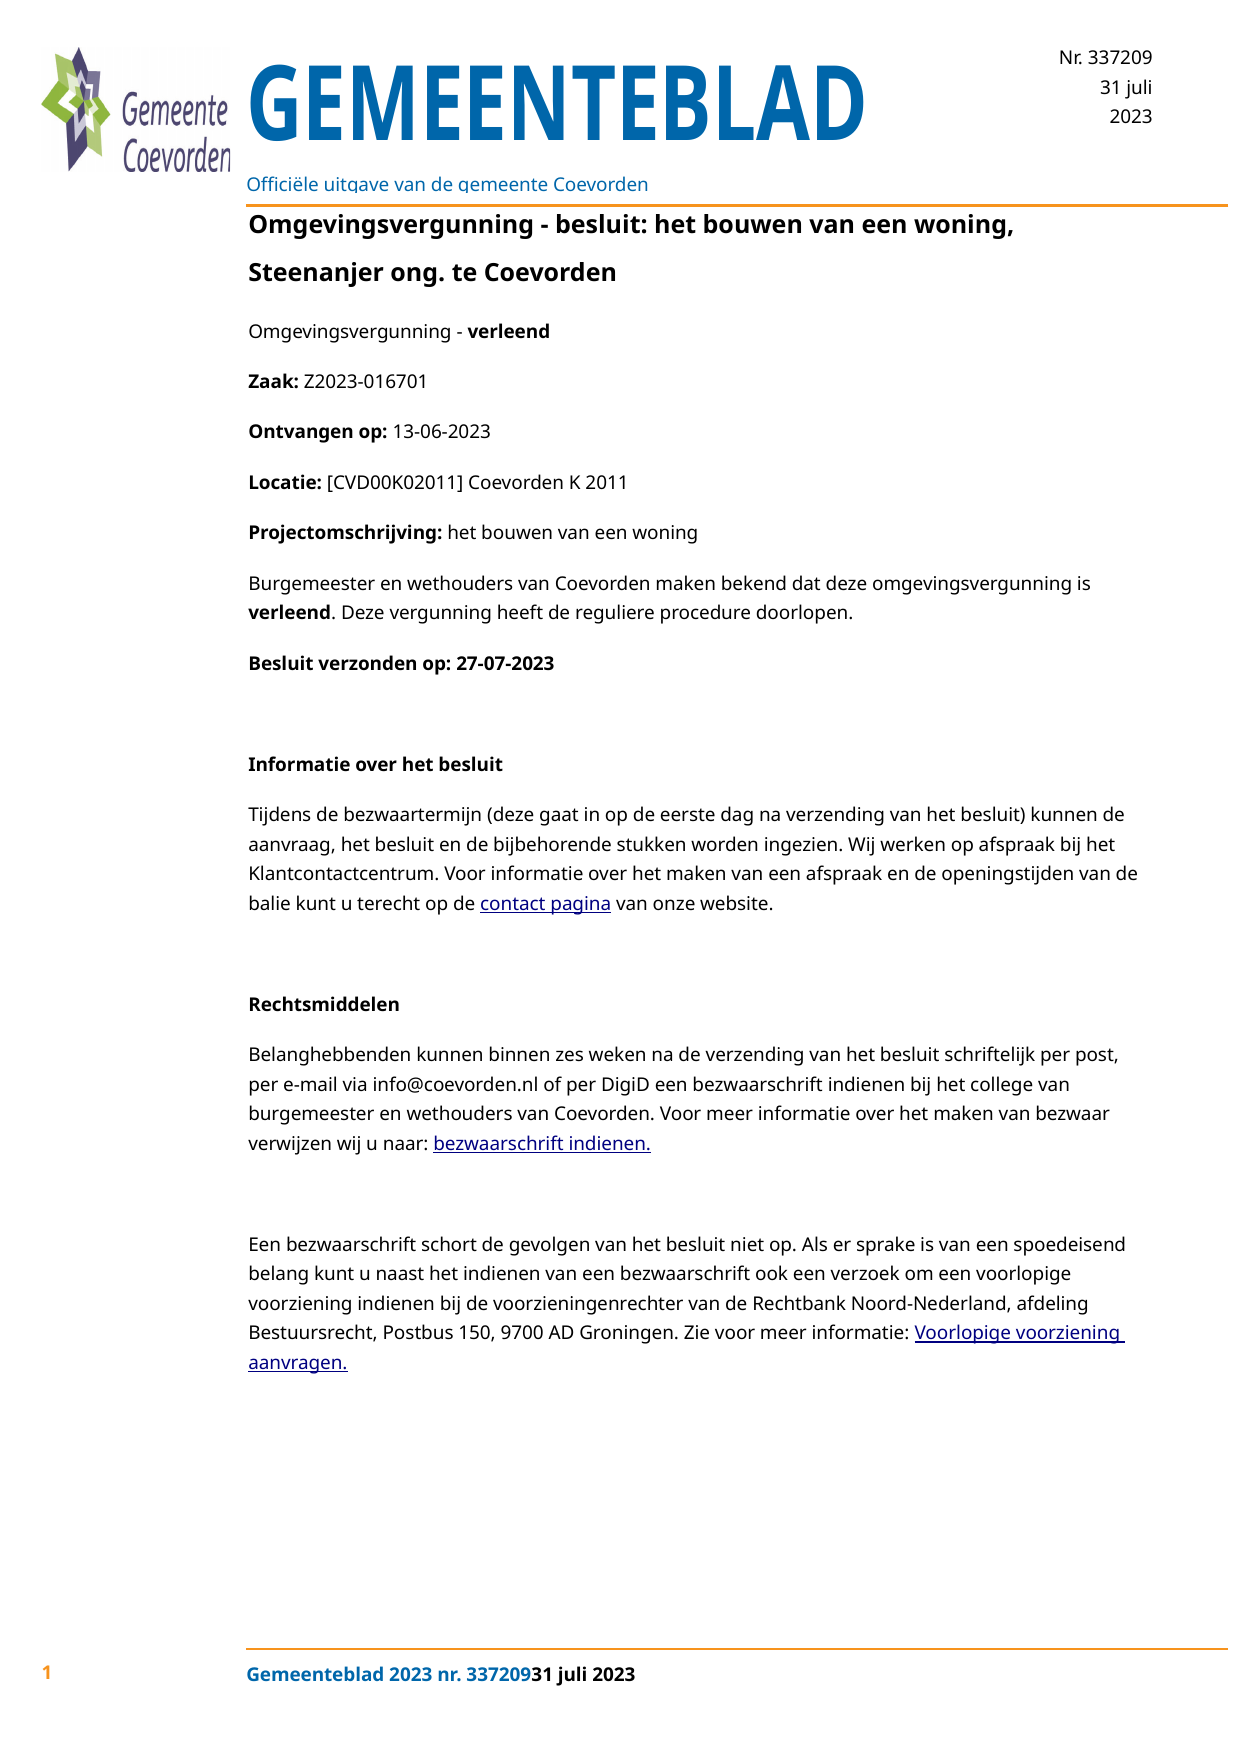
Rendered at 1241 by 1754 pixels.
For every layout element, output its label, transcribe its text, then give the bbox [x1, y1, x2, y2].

picture [41, 47, 231, 172]
text Projectomschrijving: het bouwen van een woning [248, 519, 1152, 545]
text Belanghebbenden kunnen binnen zes weken na de verzending van het besluit schriftelijk per post, per e-mail via info@coevorden.nl of per DigiD een bezwaarschrift indienen bij het college van burgemeester en wethouders van Coevorden. Voor meer informatie over het maken van bezwaar verwijzen wij u naar: bezwaarschrift indienen. [248, 1041, 1152, 1156]
text Omgevingsvergunning - besluit: het bouwen van een woning, Steenanjer ong. te Coevorden [248, 207, 1152, 288]
text Een bezwaarschrift schort de gevolgen van het besluit niet op. Als er sprake is van een spoedeisend belang kunt u naast het indienen van een bezwaarschrift ook een verzoek om een voorlopige voorziening indienen bij de voorzieningenrechter van de Rechtbank Noord-Nederland, afdeling Bestuursrecht, Postbus 150, 9700 AD Groningen. Zie voor meer informatie: Voorlopige voorziening aanvragen. [248, 1231, 1152, 1375]
text Besluit verzonden op: 27-07-2023 [248, 650, 1152, 676]
text Omgevingsvergunning - verleend [248, 318, 1152, 344]
text Informatie over het besluit [248, 751, 1152, 777]
text Rechtsmiddelen [248, 991, 1152, 1017]
text Zaak: Z2023-016701 [248, 368, 1152, 394]
text Burgemeester en wethouders van Coevorden maken bekend dat deze omgevingsvergunning is verleend. Deze vergunning heeft de reguliere procedure doorlopen. [248, 570, 1152, 625]
text Tijdens de bezwaartermijn (deze gaat in op de eerste dag na verzending van het besluit) kunnen de aanvraag, het besluit en de bijbehorende stukken worden ingezien. Wij werken op afspraak bij het Klantcontactcentrum. Voor informatie over het maken van een afspraak en de openingstijden van de balie kunt u terecht op de contact pagina van onze website. [248, 801, 1152, 916]
text Locatie: [CVD00K02011] Coevorden K 2011 [248, 469, 1152, 495]
text Ontvangen op: 13-06-2023 [248, 419, 1152, 444]
